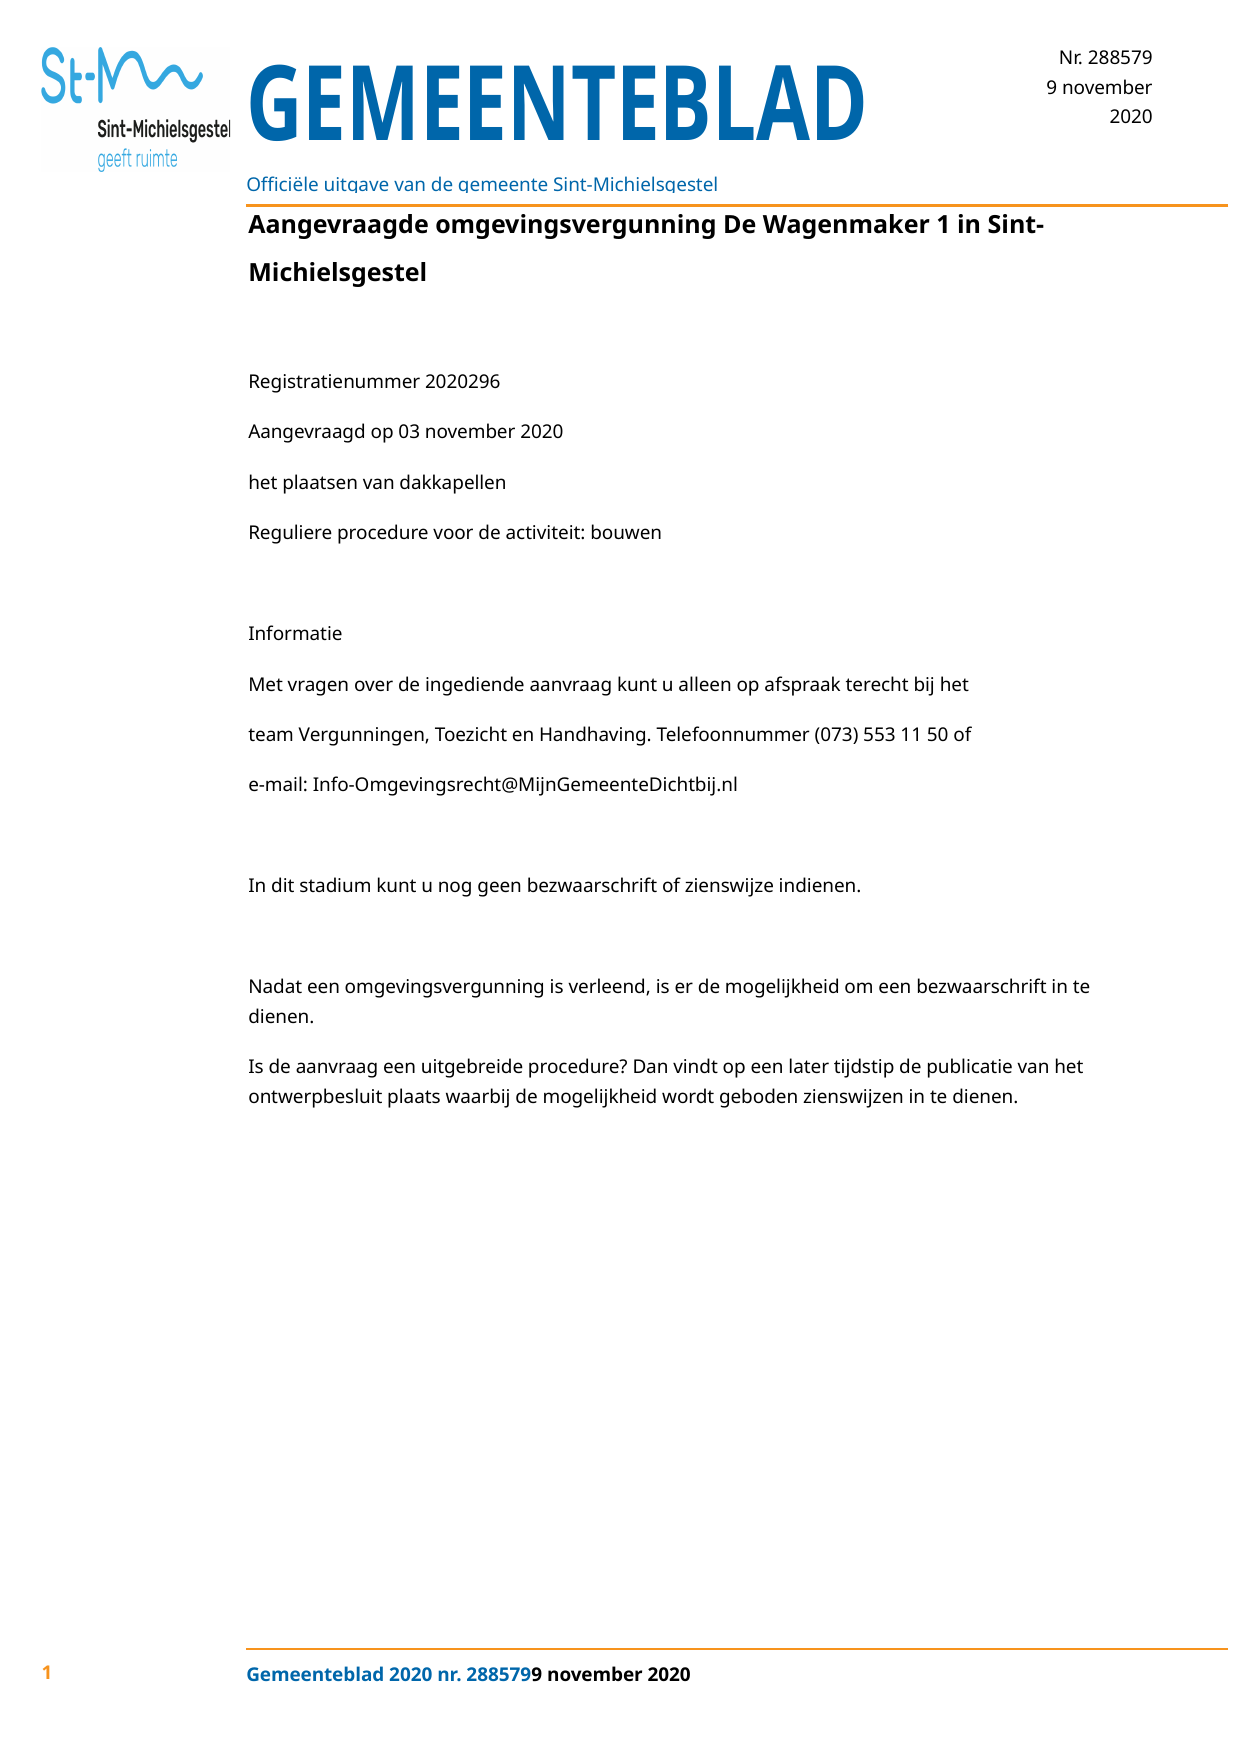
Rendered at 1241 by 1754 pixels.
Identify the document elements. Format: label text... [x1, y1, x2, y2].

text Nadat een omgevingsvergunning is verleend, is er de mogelijkheid om een bezwaarschrift in te dienen. [248, 973, 1152, 1029]
text Met vragen over de ingediende aanvraag kunt u alleen op afspraak terecht bij het [248, 671, 1152, 697]
text Reguliere procedure voor de activiteit: bouwen [248, 519, 1152, 545]
text e-mail: Info-Omgevingsrecht@MijnGemeenteDichtbij.nl [248, 772, 1152, 797]
text Is de aanvraag een uitgebreide procedure? Dan vindt op een later tijdstip de publicatie van het ontwerpbesluit plaats waarbij de mogelijkheid wordt geboden zienswijzen in te dienen. [248, 1053, 1152, 1109]
text Informatie [248, 620, 1152, 646]
picture [41, 47, 231, 172]
text Aangevraagd op 03 november 2020 [248, 419, 1152, 444]
text In dit stadium kunt u nog geen bezwaarschrift of zienswijze indienen. [248, 872, 1152, 898]
text Registratienummer 2020296 [248, 368, 1152, 394]
text team Vergunningen, Toezicht en Handhaving. Telefoonnummer (073) 553 11 50 of [248, 721, 1152, 747]
text het plaatsen van dakkapellen [248, 469, 1152, 495]
text Aangevraagde omgevingsvergunning De Wagenmaker 1 in Sint-Michielsgestel [248, 207, 1152, 288]
